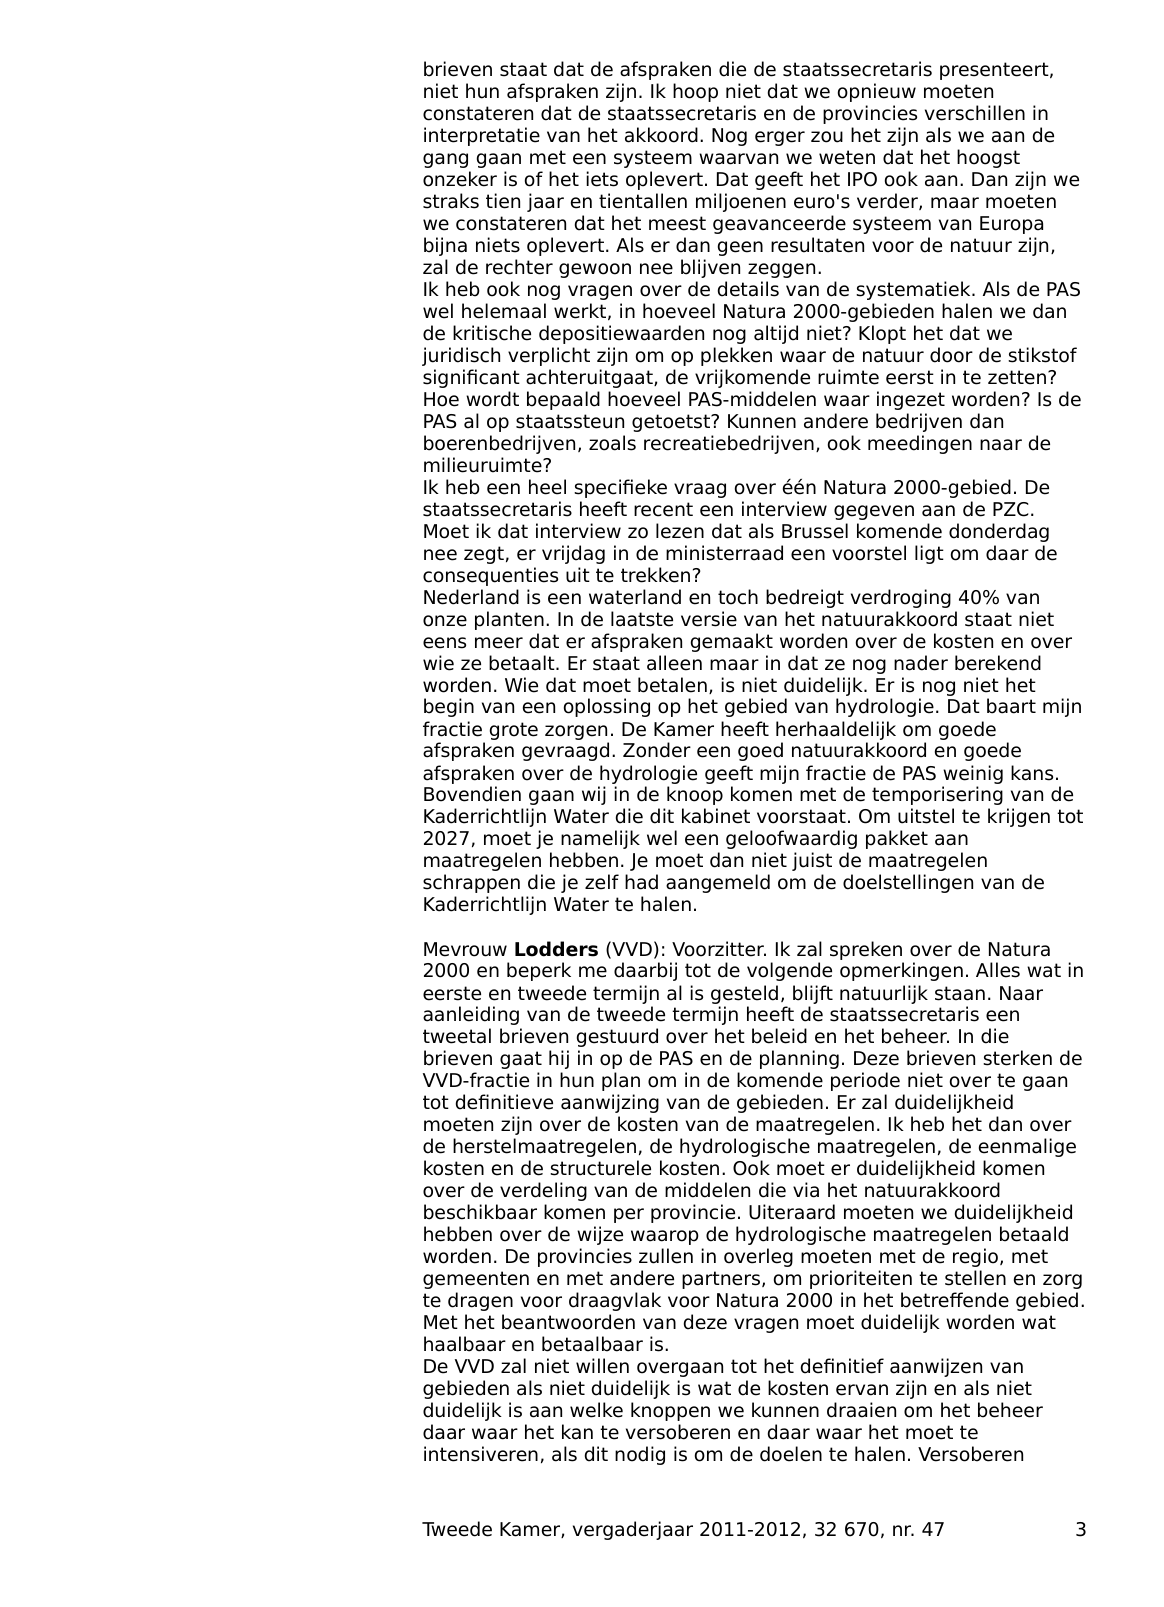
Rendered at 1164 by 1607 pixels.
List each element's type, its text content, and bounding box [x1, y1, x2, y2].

text Ik heb ook nog vragen over de details van de systematiek. Als de PAS wel helemaal werkt, in hoeveel Natura 2000-gebieden halen we dan de kritische depositiewaarden nog altijd niet? Klopt het dat we juridisch verplicht zijn om op plekken waar de natuur door de stikstof significant achteruitgaat, de vrijkomende ruimte eerst in te zetten? Hoe wordt bepaald hoeveel PAS-middelen waar ingezet worden? Is de PAS al op staatssteun getoetst? Kunnen andere bedrijven dan boerenbedrijven, zoals recreatiebedrijven, ook meedingen naar de milieuruimte? [422, 279, 1087, 477]
text De VVD zal niet willen overgaan tot het definitief aanwijzen van gebieden als niet duidelijk is wat de kosten ervan zijn en als niet duidelijk is aan welke knoppen we kunnen draaien om het beheer daar waar het kan te versoberen en daar waar het moet te intensiveren, als dit nodig is om de doelen te halen. Versoberen [422, 1356, 1087, 1466]
text Ik heb een heel specifieke vraag over één Natura 2000-gebied. De staatssecretaris heeft recent een interview gegeven aan de PZC. Moet ik dat interview zo lezen dat als Brussel komende donderdag nee zegt, er vrijdag in de ministerraad een voorstel ligt om daar de consequenties uit te trekken? [422, 477, 1087, 587]
text Nederland is een waterland en toch bedreigt verdroging 40% van onze planten. In de laatste versie van het natuurakkoord staat niet eens meer dat er afspraken gemaakt worden over de kosten en over wie ze betaalt. Er staat alleen maar in dat ze nog nader berekend worden. Wie dat moet betalen, is niet duidelijk. Er is nog niet het begin van een oplossing op het gebied van hydrologie. Dat baart mijn fractie grote zorgen. De Kamer heeft herhaaldelijk om goede afspraken gevraagd. Zonder een goed natuurakkoord en goede afspraken over de hydrologie geeft mijn fractie de PAS weinig kans. Bovendien gaan wij in de knoop komen met de temporisering van de Kaderrichtlijn Water die dit kabinet voorstaat. Om uitstel te krijgen tot 2027, moet je namelijk wel een geloofwaardig pakket aan maatregelen hebben. Je moet dan niet juist de maatregelen schrappen die je zelf had aangemeld om de doelstellingen van de Kaderrichtlijn Water te halen. [422, 587, 1087, 916]
text Mevrouw Lodders (VVD): Voorzitter. Ik zal spreken over de Natura 2000 en beperk me daarbij tot de volgende opmerkingen. Alles wat in eerste en tweede termijn al is gesteld, blijft natuurlijk staan. Naar aanleiding van de tweede termijn heeft de staatssecretaris een tweetal brieven gestuurd over het beleid en het beheer. In die brieven gaat hij in op de PAS en de planning. Deze brieven sterken de VVD-fractie in hun plan om in de komende periode niet over te gaan tot definitieve aanwijzing van de gebieden. Er zal duidelijkheid moeten zijn over de kosten van de maatregelen. Ik heb het dan over de herstelmaatregelen, de hydrologische maatregelen, de eenmalige kosten en de structurele kosten. Ook moet er duidelijkheid komen over de verdeling van de middelen die via het natuurakkoord beschikbaar komen per provincie. Uiteraard moeten we duidelijkheid hebben over de wijze waarop de hydrologische maatregelen betaald worden. De provincies zullen in overleg moeten met de regio, met gemeenten en met andere partners, om prioriteiten te stellen en zorg te dragen voor draagvlak voor Natura 2000 in het betreffende gebied. Met het beantwoorden van deze vragen moet duidelijk worden wat haalbaar en betaalbaar is. [422, 938, 1087, 1356]
text brieven staat dat de afspraken die de staatssecretaris presenteert, niet hun afspraken zijn. Ik hoop niet dat we opnieuw moeten constateren dat de staatssecretaris en de provincies verschillen in interpretatie van het akkoord. Nog erger zou het zijn als we aan de gang gaan met een systeem waarvan we weten dat het hoogst onzeker is of het iets oplevert. Dat geeft het IPO ook aan. Dan zijn we straks tien jaar en tientallen miljoenen euro's verder, maar moeten we constateren dat het meest geavanceerde systeem van Europa bijna niets oplevert. Als er dan geen resultaten voor de natuur zijn, zal de rechter gewoon nee blijven zeggen. [422, 59, 1087, 279]
